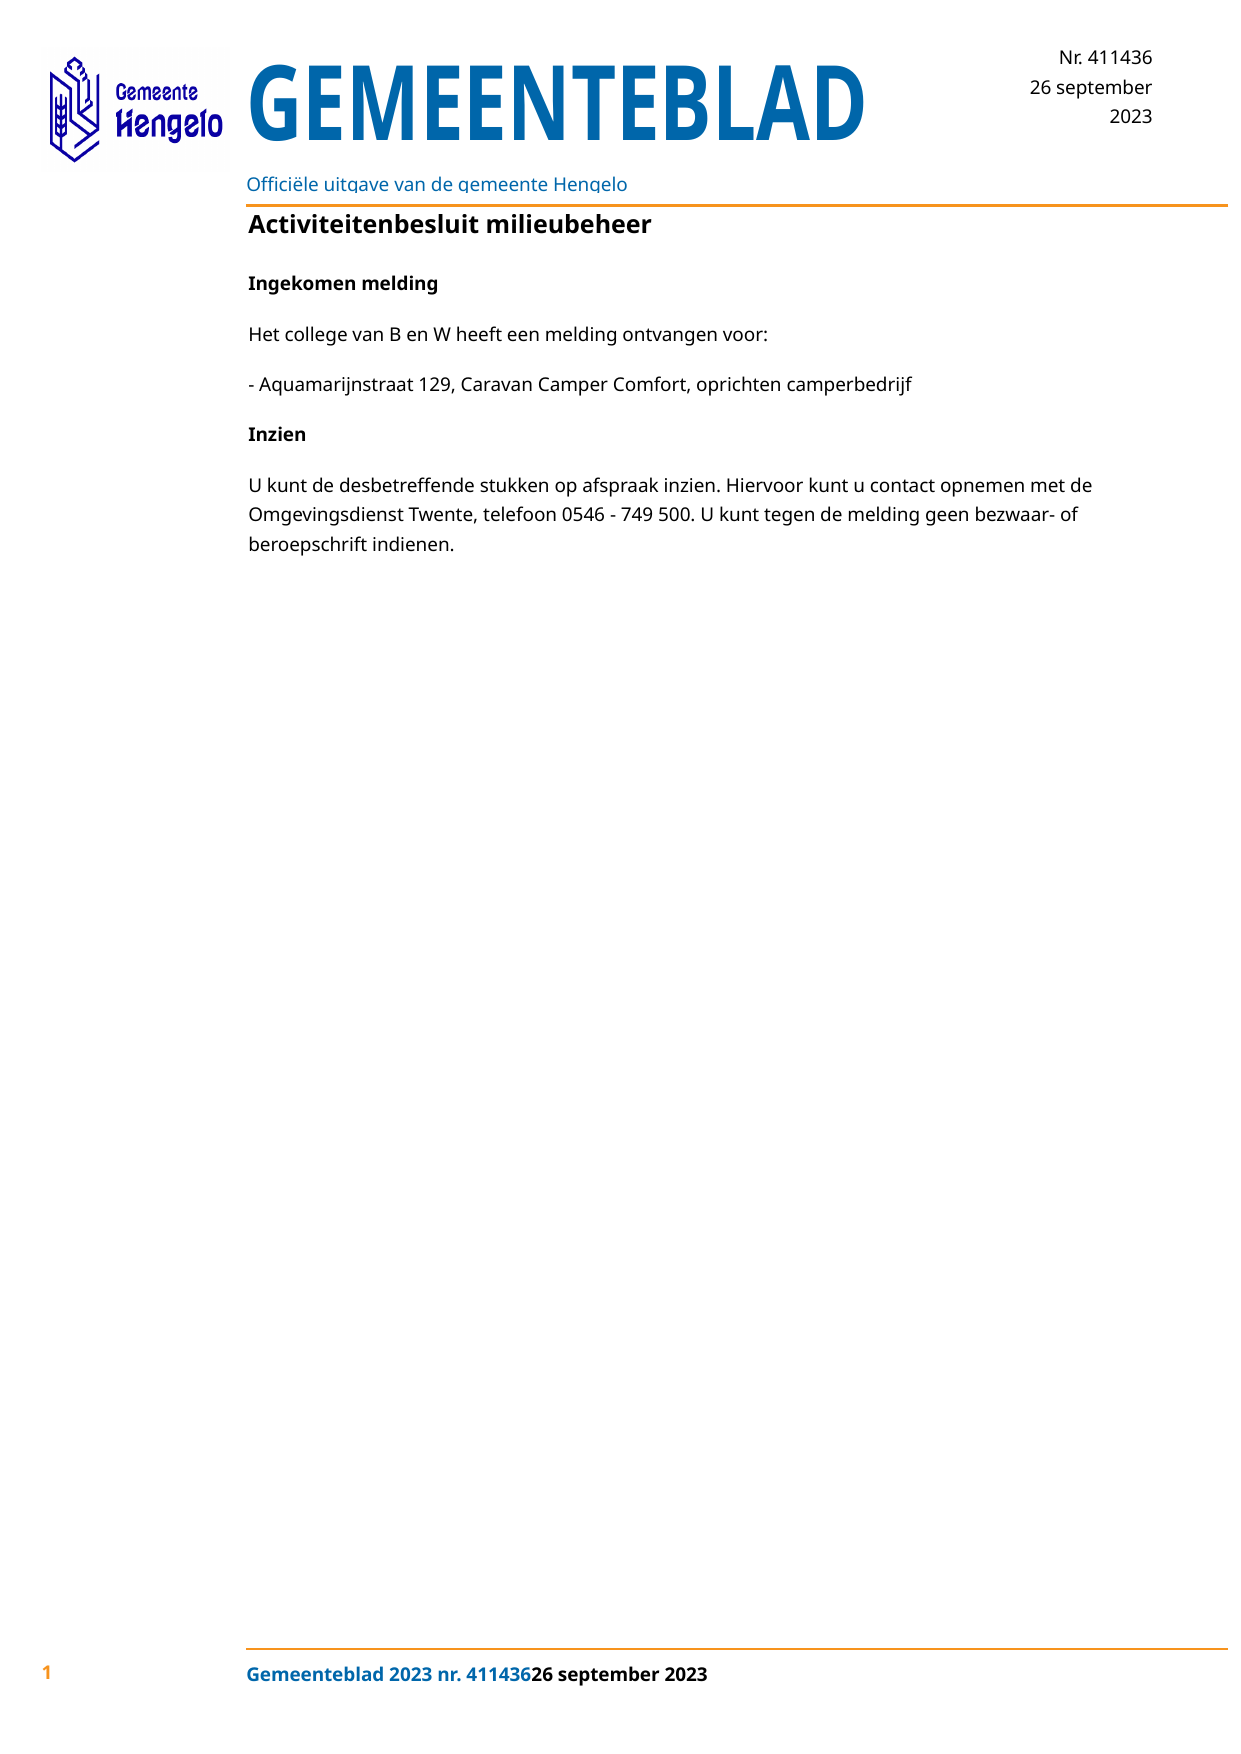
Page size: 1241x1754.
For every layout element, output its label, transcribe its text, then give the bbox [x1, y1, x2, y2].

text U kunt de desbetreffende stukken op afspraak inzien. Hiervoor kunt u contact opnemen met de Omgevingsdienst Twente, telefoon 0546 - 749 500. U kunt tegen de melding geen bezwaar- of beroepschrift indienen. [248, 472, 1152, 557]
text Inzien [248, 422, 1152, 447]
text Het college van B en W heeft een melding ontvangen voor: [248, 321, 1152, 346]
text Activiteitenbesluit milieubeheer [248, 207, 1152, 241]
text - Aquamarijnstraat 129, Caravan Camper Comfort, oprichten camperbedrijf [248, 371, 1152, 397]
text Ingekomen melding [248, 270, 1152, 296]
picture [41, 47, 231, 172]
